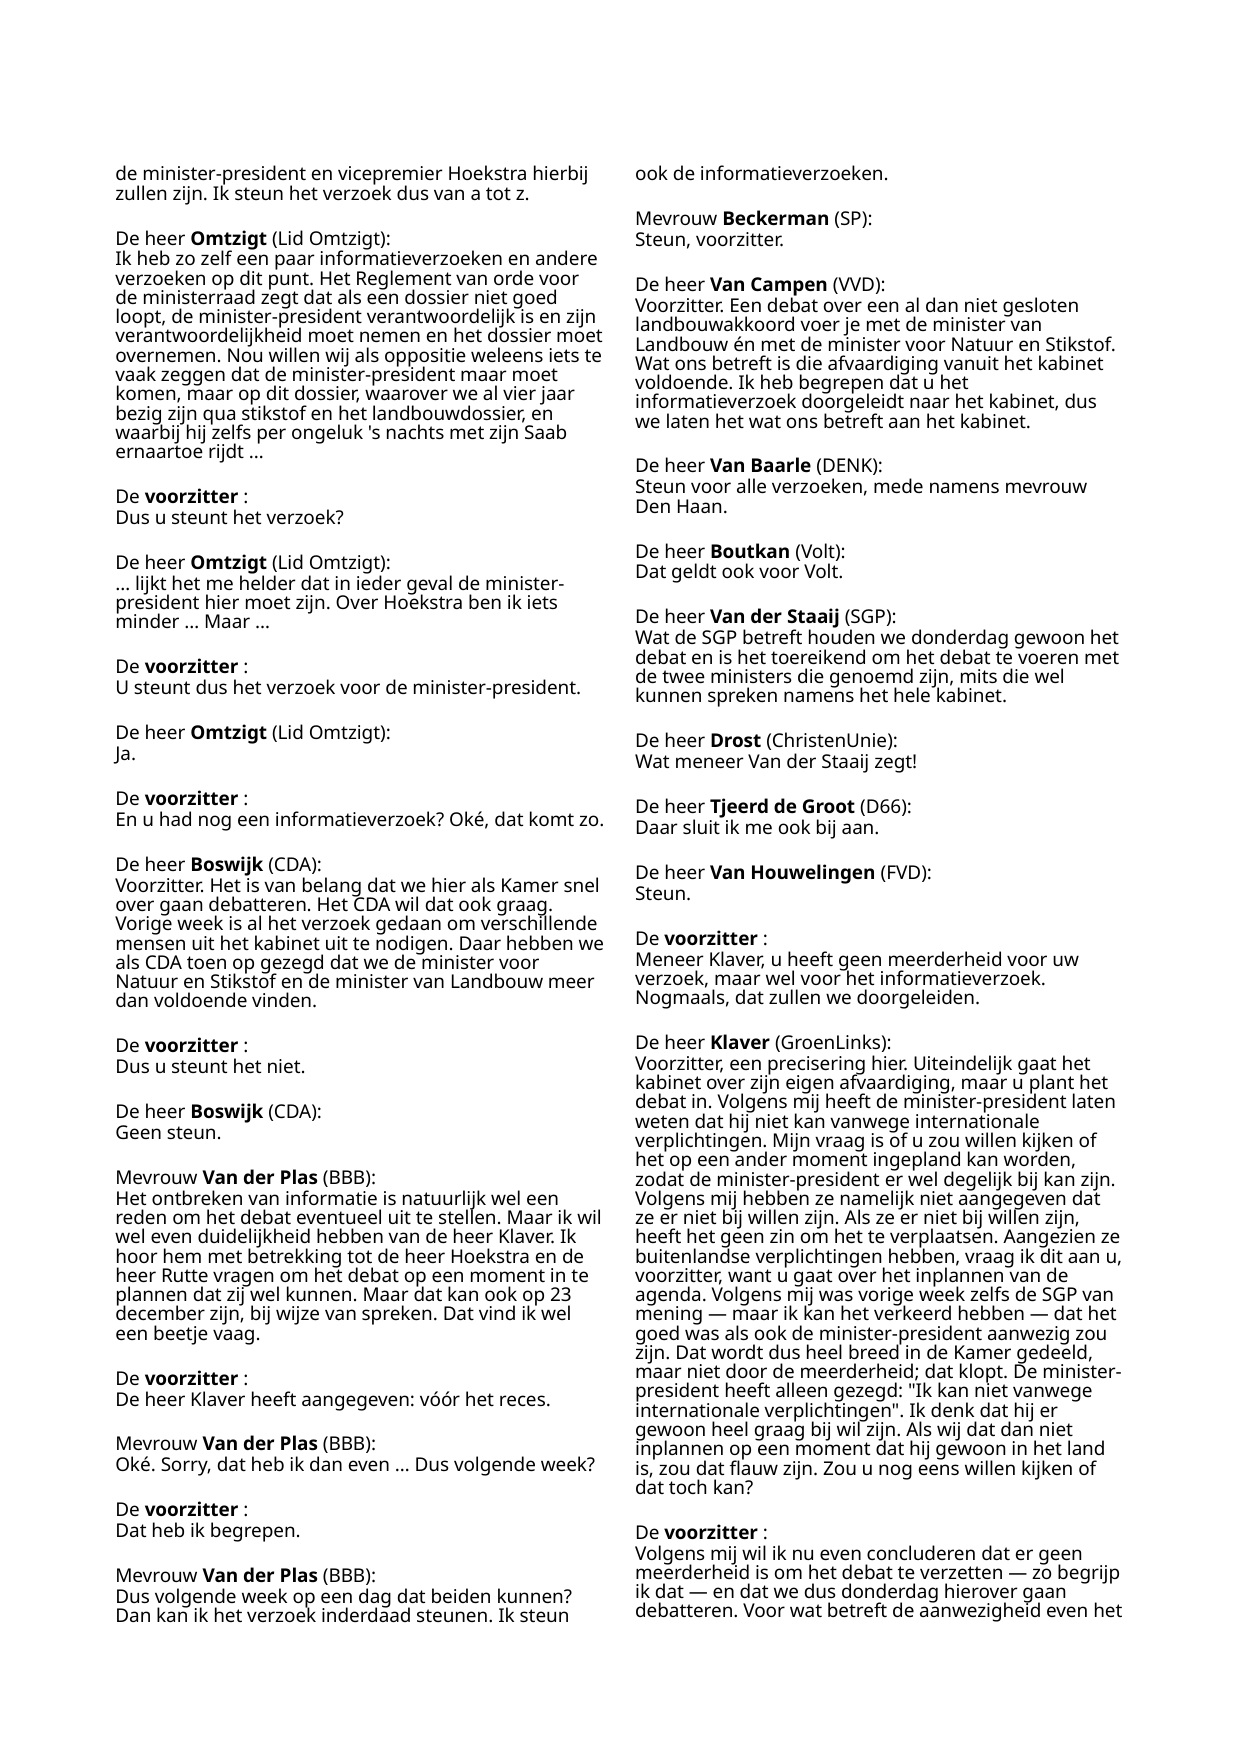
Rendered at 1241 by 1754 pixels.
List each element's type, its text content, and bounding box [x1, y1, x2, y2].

text Dat heb ik begrepen. [115, 1522, 605, 1541]
text Voorzitter. Een debat over een al dan niet gesloten landbouwakkoord voer je met de minister van Landbouw én met de minister voor Natuur en Stikstof. Wat ons betreft is die afvaardiging vanuit het kabinet voldoende. Ik heb begrepen dat u het informatieverzoek doorgeleidt naar het kabinet, dus we laten het wat ons betreft aan het kabinet. [635, 297, 1125, 432]
text De heer Van Baarle (DENK): [635, 453, 1125, 478]
text Volgens mij wil ik nu even concluderen dat er geen meerderheid is om het debat te verzetten — zo begrijp ik dat — en dat we dus donderdag hierover gaan debatteren. Voor wat betreft de aanwezigheid even het [635, 1545, 1125, 1622]
text De heer Klaver (GroenLinks): [635, 1029, 1125, 1055]
text De voorzitter : [115, 785, 605, 811]
text ook de informatieverzoeken. [635, 165, 1125, 184]
text Dus u steunt het verzoek? [115, 509, 605, 528]
text Mevrouw Van der Plas (BBB): [115, 1431, 605, 1456]
text De heer Boswijk (CDA): [115, 1098, 605, 1124]
text De heer Boswijk (CDA): [115, 851, 605, 877]
text Voorzitter. Het is van belang dat we hier als Kamer snel over gaan debatteren. Het CDA wil dat ook graag. Vorige week is al het verzoek gedaan om verschillende mensen uit het kabinet uit te nodigen. Daar hebben we als CDA toen op gezegd dat we de minister voor Natuur en Stikstof en de minister van Landbouw meer dan voldoende vinden. [115, 877, 605, 1012]
text De heer Tjeerd de Groot (D66): [635, 793, 1125, 819]
text De voorzitter : [115, 483, 605, 509]
text Steun voor alle verzoeken, mede namens mevrouw Den Haan. [635, 478, 1125, 517]
text Voorzitter, een precisering hier. Uiteindelijk gaat het kabinet over zijn eigen afvaardiging, maar u plant het debat in. Volgens mij heeft de minister-president laten weten dat hij niet kan vanwege internationale verplichtingen. Mijn vraag is of u zou willen kijken of het op een ander moment ingepland kan worden, zodat de minister-president er wel degelijk bij kan zijn. Volgens mij hebben ze namelijk niet aangegeven dat ze er niet bij willen zijn. Als ze er niet bij willen zijn, heeft het geen zin om het te verplaatsen. Aangezien ze buitenlandse verplichtingen hebben, vraag ik dit aan u, voorzitter, want u gaat over het inplannen van de agenda. Volgens mij was vorige week zelfs de SGP van mening — maar ik kan het verkeerd hebben — dat het goed was als ook de minister-president aanwezig zou zijn. Dat wordt dus heel breed in de Kamer gedeeld, maar niet door de meerderheid; dat klopt. De minister-president heeft alleen gezegd: "Ik kan niet vanwege internationale verplichtingen". Ik denk dat hij er gewoon heel graag bij wil zijn. Als wij dat dan niet inplannen op een moment dat hij gewoon in het land is, zou dat flauw zijn. Zou u nog eens willen kijken of dat toch kan? [635, 1055, 1125, 1498]
text Geen steun. [115, 1124, 605, 1143]
text De heer Boutkan (Volt): [635, 538, 1125, 563]
text De heer Van der Staaij (SGP): [635, 604, 1125, 629]
text Wat de SGP betreft houden we donderdag gewoon het debat en is het toereikend om het debat te voeren met de twee ministers die genoemd zijn, mits die wel kunnen spreken namens het hele kabinet. [635, 629, 1125, 706]
text De heer Omtzigt (Lid Omtzigt): [115, 719, 605, 745]
text En u had nog een informatieverzoek? Oké, dat komt zo. [115, 811, 605, 830]
text De heer Van Houwelingen (FVD): [635, 859, 1125, 885]
text De voorzitter : [115, 1496, 605, 1522]
text Ja. [115, 745, 605, 764]
text … lijkt het me helder dat in ieder geval de minister-president hier moet zijn. Over Hoekstra ben ik iets minder … Maar … [115, 575, 605, 633]
text De heer Omtzigt (Lid Omtzigt): [115, 549, 605, 575]
text Ik heb zo zelf een paar informatieverzoeken en andere verzoeken op dit punt. Het Reglement van orde voor de ministerraad zegt dat als een dossier niet goed loopt, de minister-president verantwoordelijk is en zijn verantwoordelijkheid moet nemen en het dossier moet overnemen. Nou willen wij als oppositie weleens iets te vaak zeggen dat de minister-president maar moet komen, maar op dit dossier, waarover we al vier jaar bezig zijn qua stikstof en het landbouwdossier, en waarbij hij zelfs per ongeluk 's nachts met zijn Saab ernaartoe rijdt … [115, 250, 605, 462]
text de minister-president en vicepremier Hoekstra hierbij zullen zijn. Ik steun het verzoek dus van a tot z. [115, 165, 605, 204]
text Wat meneer Van der Staaij zegt! [635, 753, 1125, 772]
text Mevrouw Van der Plas (BBB): [115, 1562, 605, 1588]
text De voorzitter : [635, 1519, 1125, 1545]
text U steunt dus het verzoek voor de minister-president. [115, 679, 605, 698]
text De voorzitter : [115, 653, 605, 679]
text Steun, voorzitter. [635, 231, 1125, 250]
text Dus u steunt het niet. [115, 1058, 605, 1077]
text Steun. [635, 885, 1125, 904]
text De heer Omtzigt (Lid Omtzigt): [115, 225, 605, 250]
text Meneer Klaver, u heeft geen meerderheid voor uw verzoek, maar wel voor het informatieverzoek. Nogmaals, dat zullen we doorgeleiden. [635, 951, 1125, 1008]
text Oké. Sorry, dat heb ik dan even … Dus volgende week? [115, 1456, 605, 1476]
text De heer Klaver heeft aangegeven: vóór het reces. [115, 1391, 605, 1410]
text Mevrouw Beckerman (SP): [635, 205, 1125, 231]
text De voorzitter : [115, 1365, 605, 1391]
text De heer Drost (ChristenUnie): [635, 727, 1125, 753]
text Daar sluit ik me ook bij aan. [635, 819, 1125, 838]
text Mevrouw Van der Plas (BBB): [115, 1164, 605, 1190]
text De voorzitter : [635, 925, 1125, 951]
text Dat geldt ook voor Volt. [635, 563, 1125, 583]
text De voorzitter : [115, 1032, 605, 1058]
text Dus volgende week op een dag dat beiden kunnen? Dan kan ik het verzoek inderdaad steunen. Ik steun [115, 1588, 605, 1627]
text Het ontbreken van informatie is natuurlijk wel een reden om het debat eventueel uit te stellen. Maar ik wil wel even duidelijkheid hebben van de heer Klaver. Ik hoor hem met betrekking tot de heer Hoekstra en de heer Rutte vragen om het debat op een moment in te plannen dat zij wel kunnen. Maar dat kan ook op 23 december zijn, bij wijze van spreken. Dat vind ik wel een beetje vaag. [115, 1190, 605, 1344]
text De heer Van Campen (VVD): [635, 271, 1125, 297]
